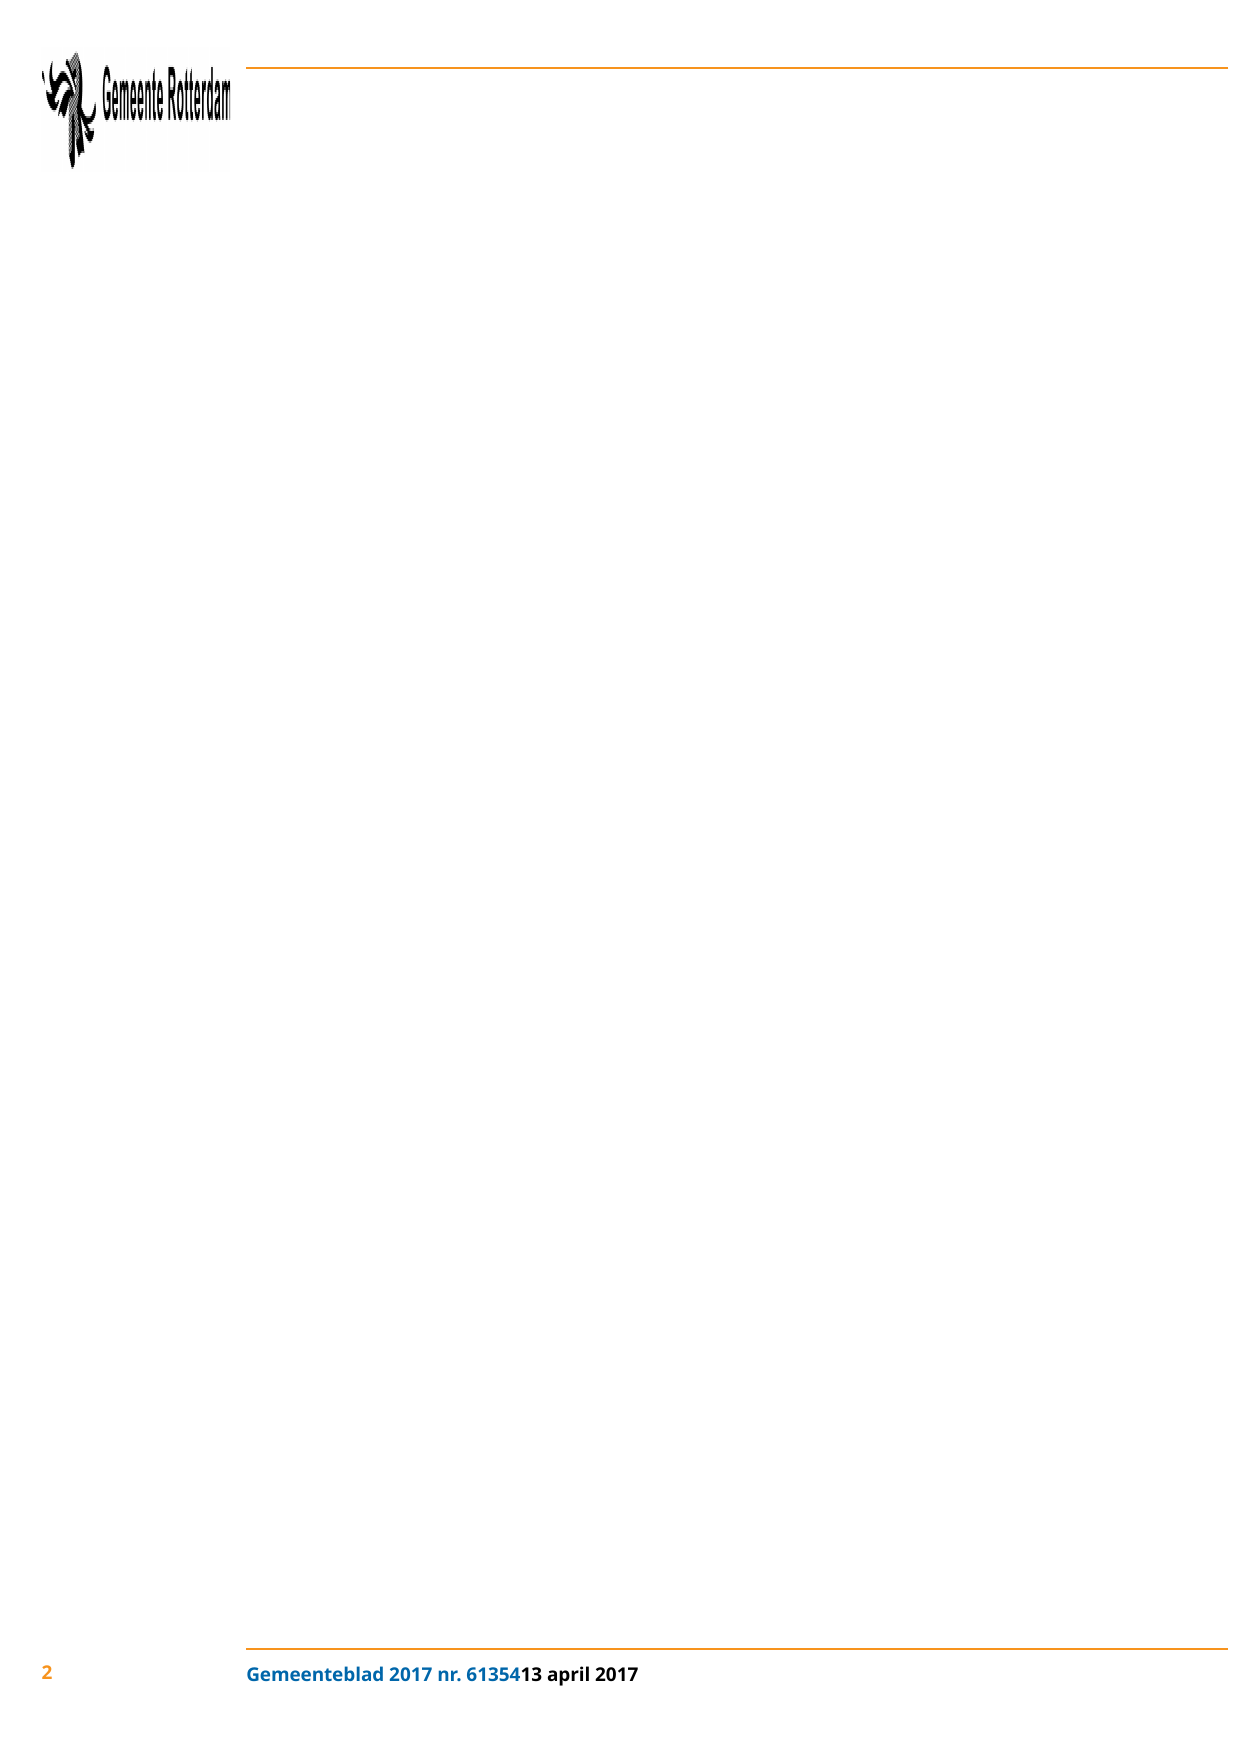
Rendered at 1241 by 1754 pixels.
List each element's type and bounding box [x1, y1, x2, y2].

picture [41, 47, 231, 172]
